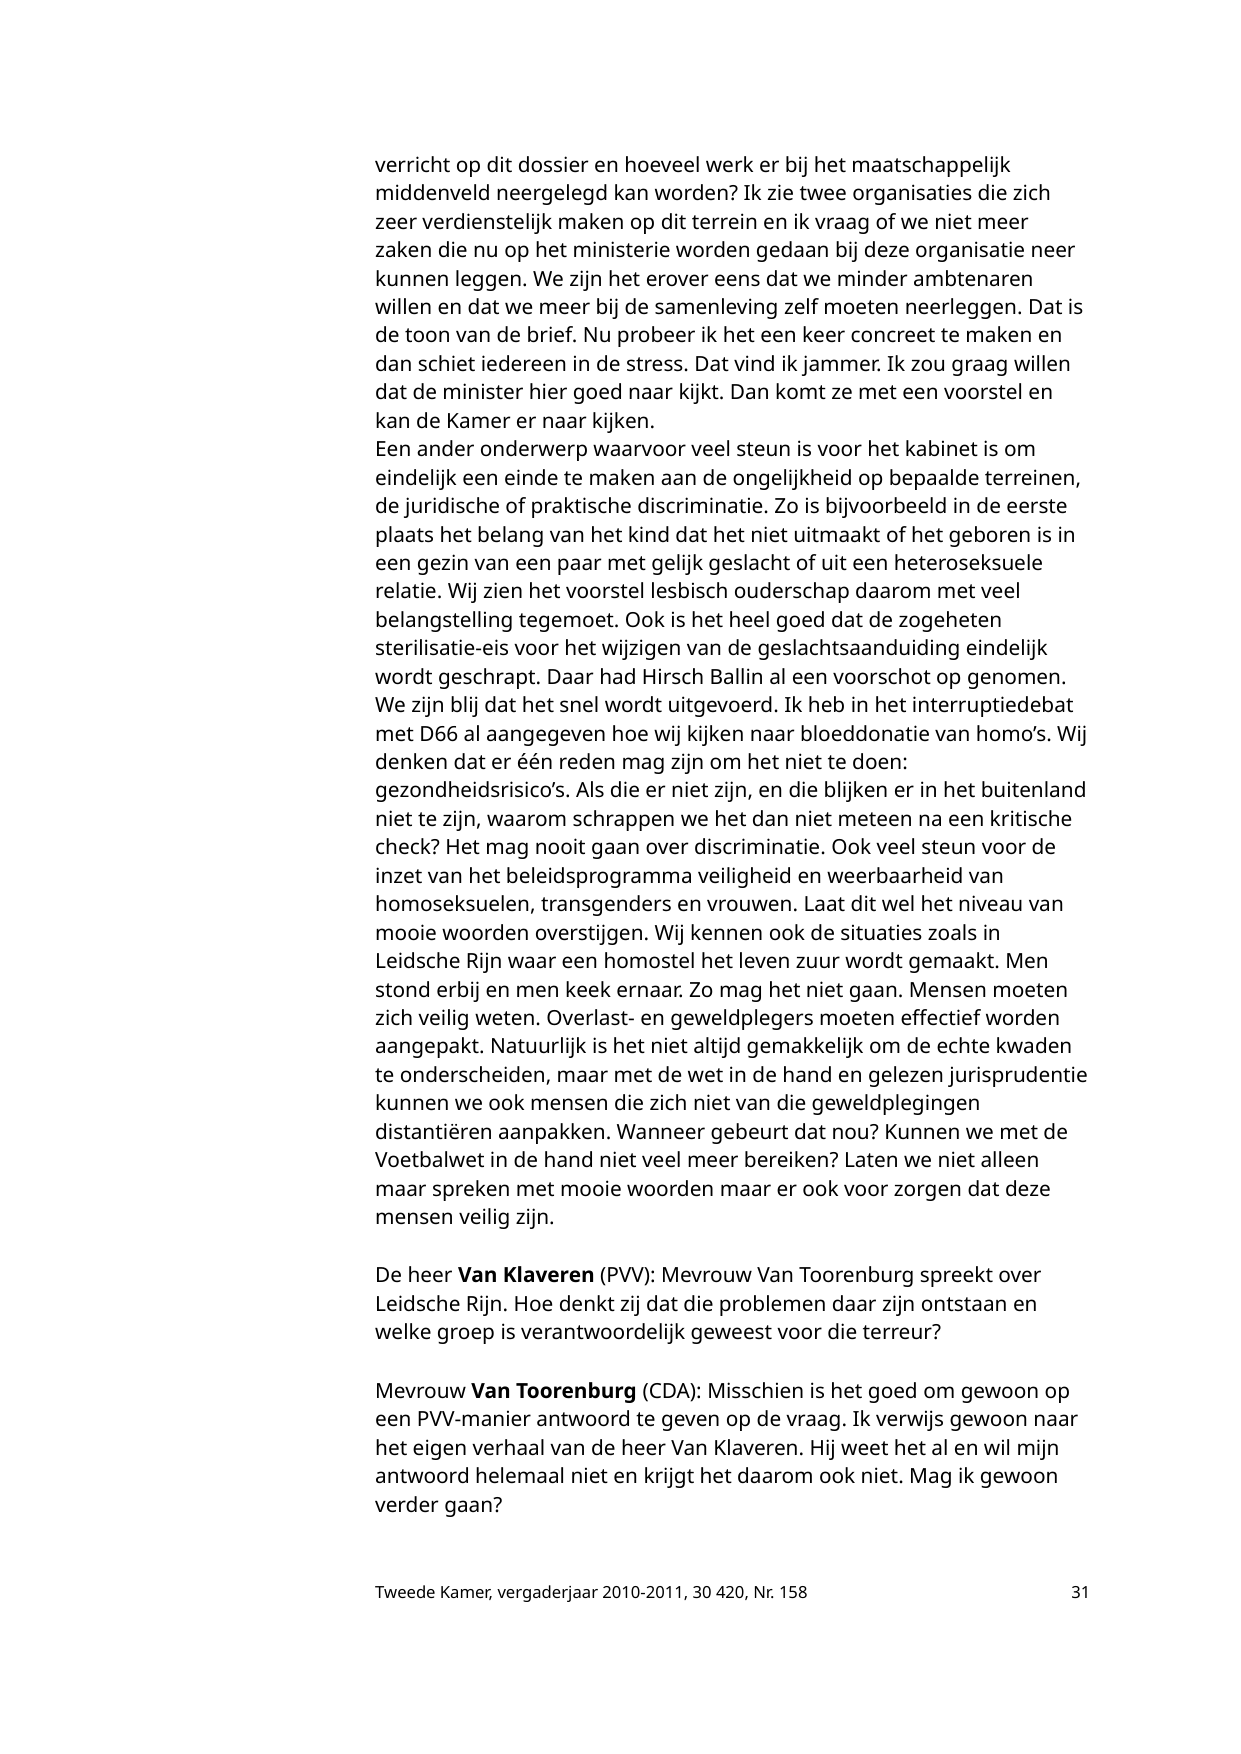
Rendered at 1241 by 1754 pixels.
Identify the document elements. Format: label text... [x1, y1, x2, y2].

text verricht op dit dossier en hoeveel werk er bij het maatschappelijk middenveld neergelegd kan worden? Ik zie twee organisaties die zich zeer verdienstelijk maken op dit terrein en ik vraag of we niet meer zaken die nu op het ministerie worden gedaan bij deze organisatie neer kunnen leggen. We zijn het erover eens dat we minder ambtenaren willen en dat we meer bij de samenleving zelf moeten neerleggen. Dat is de toon van de brief. Nu probeer ik het een keer concreet te maken en dan schiet iedereen in de stress. Dat vind ik jammer. Ik zou graag willen dat de minister hier goed naar kijkt. Dan komt ze met een voorstel en kan de Kamer er naar kijken. [375, 150, 1090, 434]
text De heer Van Klaveren (PVV): Mevrouw Van Toorenburg spreekt over Leidsche Rijn. Hoe denkt zij dat die problemen daar zijn ontstaan en welke groep is verantwoordelijk geweest voor die terreur? [375, 1261, 1090, 1346]
text Een ander onderwerp waarvoor veel steun is voor het kabinet is om eindelijk een einde te maken aan de ongelijkheid op bepaalde terreinen, de juridische of praktische discriminatie. Zo is bijvoorbeeld in de eerste plaats het belang van het kind dat het niet uitmaakt of het geboren is in een gezin van een paar met gelijk geslacht of uit een heteroseksuele relatie. Wij zien het voorstel lesbisch ouderschap daarom met veel belangstelling tegemoet. Ook is het heel goed dat de zogeheten sterilisatie-eis voor het wijzigen van de geslachtsaanduiding eindelijk wordt geschrapt. Daar had Hirsch Ballin al een voorschot op genomen. We zijn blij dat het snel wordt uitgevoerd. Ik heb in het interruptiedebat met D66 al aangegeven hoe wij kijken naar bloeddonatie van homo’s. Wij denken dat er één reden mag zijn om het niet te doen: gezondheidsrisico’s. Als die er niet zijn, en die blijken er in het buitenland niet te zijn, waarom schrappen we het dan niet meteen na een kritische check? Het mag nooit gaan over discriminatie. Ook veel steun voor de inzet van het beleidsprogramma veiligheid en weerbaarheid van homoseksuelen, transgenders en vrouwen. Laat dit wel het niveau van mooie woorden overstijgen. Wij kennen ook de situaties zoals in Leidsche Rijn waar een homostel het leven zuur wordt gemaakt. Men stond erbij en men keek ernaar. Zo mag het niet gaan. Mensen moeten zich veilig weten. Overlast- en geweldplegers moeten effectief worden aangepakt. Natuurlijk is het niet altijd gemakkelijk om de echte kwaden te onderscheiden, maar met de wet in de hand en gelezen jurisprudentie kunnen we ook mensen die zich niet van die geweldplegingen distantiëren aanpakken. Wanneer gebeurt dat nou? Kunnen we met de Voetbalwet in de hand niet veel meer bereiken? Laten we niet alleen maar spreken met mooie woorden maar er ook voor zorgen dat deze mensen veilig zijn. [375, 434, 1090, 1231]
text Mevrouw Van Toorenburg (CDA): Misschien is het goed om gewoon op een PVV-manier antwoord te geven op de vraag. Ik verwijs gewoon naar het eigen verhaal van de heer Van Klaveren. Hij weet het al en wil mijn antwoord helemaal niet en krijgt het daarom ook niet. Mag ik gewoon verder gaan? [375, 1376, 1090, 1518]
